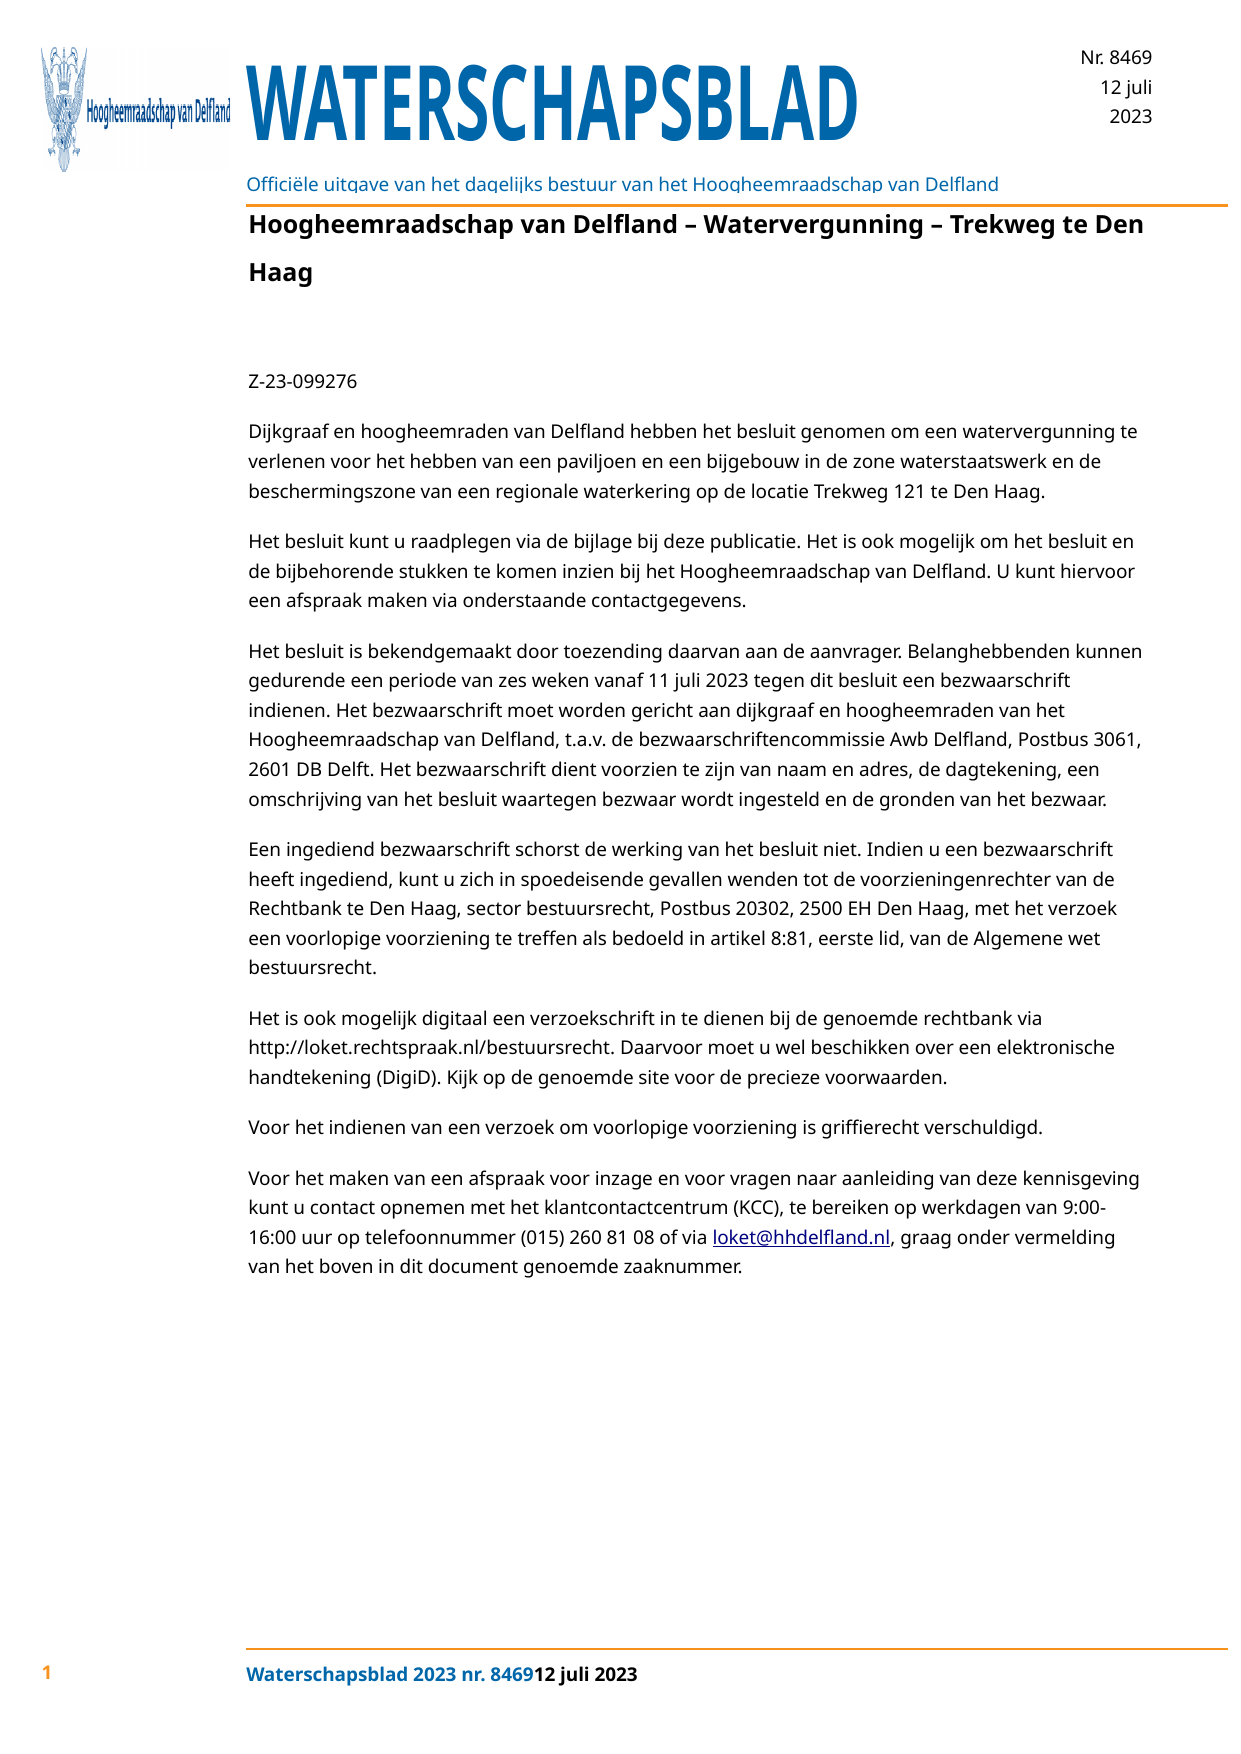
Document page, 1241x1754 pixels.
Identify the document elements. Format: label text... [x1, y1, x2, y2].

text Hoogheemraadschap van Delfland – Watervergunning – Trekweg te Den Haag [248, 207, 1152, 288]
text Voor het maken van een afspraak voor inzage en voor vragen naar aanleiding van deze kennisgeving kunt u contact opnemen met het klantcontactcentrum (KCC), te bereiken op werkdagen van 9:00-16:00 uur op telefoonnummer (015) 260 81 08 of via loket@hhdelfland.nl, graag onder vermelding van het boven in dit document genoemde zaaknummer. [248, 1165, 1152, 1279]
picture [41, 47, 231, 172]
text Het besluit is bekendgemaakt door toezending daarvan aan de aanvrager. Belanghebbenden kunnen gedurende een periode van zes weken vanaf 11 juli 2023 tegen dit besluit een bezwaarschrift indienen. Het bezwaarschrift moet worden gericht aan dijkgraaf en hoogheemraden van het Hoogheemraadschap van Delfland, t.a.v. de bezwaarschriftencommissie Awb Delfland, Postbus 3061, 2601 DB Delft. Het bezwaarschrift dient voorzien te zijn van naam en adres, de dagtekening, een omschrijving van het besluit waartegen bezwaar wordt ingesteld en de gronden van het bezwaar. [248, 638, 1152, 812]
text Het is ook mogelijk digitaal een verzoekschrift in te dienen bij de genoemde rechtbank via http://loket.rechtspraak.nl/bestuursrecht. Daarvoor moet u wel beschikken over een elektronische handtekening (DigiD). Kijk op de genoemde site voor de precieze voorwaarden. [248, 1005, 1152, 1090]
text Voor het indienen van een verzoek om voorlopige voorziening is griffierecht verschuldigd. [248, 1114, 1152, 1140]
text Dijkgraaf en hoogheemraden van Delfland hebben het besluit genomen om een watervergunning te verlenen voor het hebben van een paviljoen en een bijgebouw in de zone waterstaatswerk en de beschermingszone van een regionale waterkering op de locatie Trekweg 121 te Den Haag. [248, 419, 1152, 504]
text Z-23-099276 [248, 368, 1152, 394]
text Een ingediend bezwaarschrift schorst de werking van het besluit niet. Indien u een bezwaarschrift heeft ingediend, kunt u zich in spoedeisende gevallen wenden tot de voorzieningenrechter van de Rechtbank te Den Haag, sector bestuursrecht, Postbus 20302, 2500 EH Den Haag, met het verzoek een voorlopige voorziening te treffen als bedoeld in artikel 8:81, eerste lid, van de Algemene wet bestuursrecht. [248, 836, 1152, 980]
text Het besluit kunt u raadplegen via de bijlage bij deze publicatie. Het is ook mogelijk om het besluit en de bijbehorende stukken te komen inzien bij het Hoogheemraadschap van Delfland. U kunt hiervoor een afspraak maken via onderstaande contactgegevens. [248, 528, 1152, 613]
